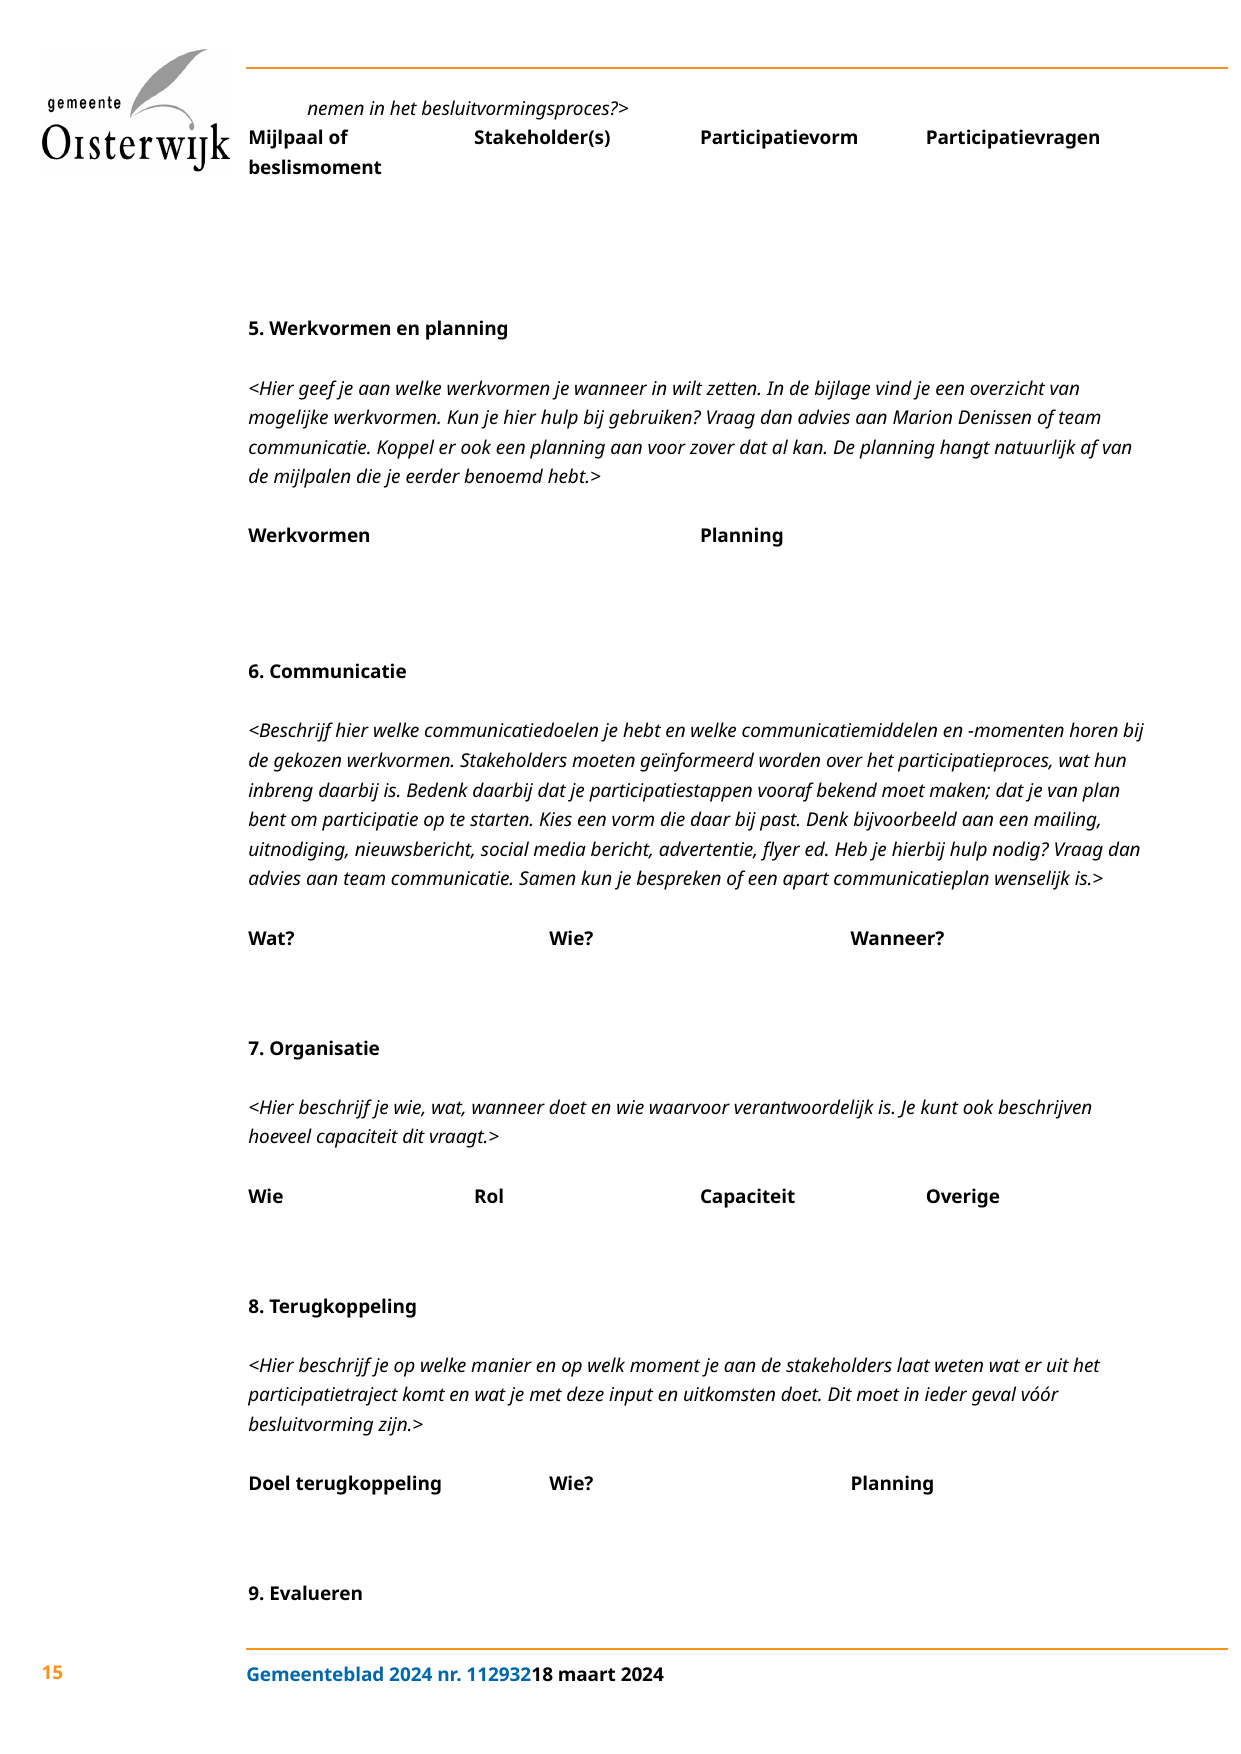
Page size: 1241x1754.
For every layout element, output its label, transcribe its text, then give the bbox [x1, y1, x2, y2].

table_header Wie? [549, 1470, 850, 1496]
table_header Wat? [248, 925, 549, 951]
table_header Stakeholder(s) [474, 125, 700, 180]
picture [41, 47, 231, 172]
table_cell [474, 180, 700, 206]
table_cell [248, 257, 474, 283]
text 5. Werkvormen en planning [248, 316, 1152, 341]
table_cell [549, 951, 850, 976]
table_cell [248, 600, 700, 626]
table_cell [474, 1234, 700, 1260]
table_header Mijlpaal of beslismoment [248, 125, 474, 180]
text 8. Terugkoppeling [248, 1293, 1152, 1318]
table_cell [248, 549, 700, 574]
table_header Capaciteit [700, 1183, 926, 1208]
table_cell [248, 206, 474, 231]
table_header Werkvormen [248, 523, 700, 548]
text <Hier beschrijf je wie, wat, wanneer doet en wie waarvoor verantwoordelijk is. Je kunt ook beschrijven hoeveel capaciteit dit vraagt.> [248, 1094, 1152, 1149]
table_cell [700, 1209, 926, 1234]
table_cell [926, 206, 1152, 231]
table_cell [549, 976, 850, 1002]
text 6. Communicatie [248, 658, 1152, 684]
table_cell [549, 1496, 850, 1522]
table_cell [474, 257, 700, 283]
table_cell [850, 1496, 1152, 1522]
table_cell [248, 231, 474, 257]
table_cell [248, 1496, 549, 1522]
table_cell [700, 180, 926, 206]
table_header Planning [850, 1470, 1152, 1496]
table_cell [248, 574, 700, 600]
list nemen in het besluitvormingsproces?> [248, 95, 1152, 121]
table_cell [248, 180, 474, 206]
table_header Wanneer? [850, 925, 1152, 951]
table_header Doel terugkoppeling [248, 1470, 549, 1496]
table_cell [850, 951, 1152, 976]
table_cell [700, 574, 1152, 600]
table_cell [850, 976, 1152, 1002]
table_cell [926, 1209, 1152, 1234]
table_cell [474, 231, 700, 257]
text 9. Evalueren [248, 1580, 1152, 1606]
table_header Overige [926, 1183, 1152, 1208]
table_cell [700, 206, 926, 231]
table_cell [474, 206, 700, 231]
text <Beschrijf hier welke communicatiedoelen je hebt en welke communicatiemiddelen en -momenten horen bij de gekozen werkvormen. Stakeholders moeten geïnformeerd worden over het participatieproces, wat hun inbreng daarbij is. Bedenk daarbij dat je participatiestappen vooraf bekend moet maken; dat je van plan bent om participatie op te starten. Kies een vorm die daar bij past. Denk bijvoorbeeld aan een mailing, uitnodiging, nieuwsbericht, social media bericht, advertentie, flyer ed. Heb je hierbij hulp nodig? Vraag dan advies aan team communicatie. Samen kun je bespreken of een apart communicatieplan wenselijk is.> [248, 718, 1152, 891]
table_cell [474, 1209, 700, 1234]
table_cell [700, 600, 1152, 626]
table_cell [248, 1234, 474, 1260]
table_cell [700, 257, 926, 283]
table_cell [850, 1522, 1152, 1548]
table_header Participatievragen [926, 125, 1152, 180]
table_header Participatievorm [700, 125, 926, 180]
table_cell [700, 231, 926, 257]
table_cell [248, 1522, 549, 1548]
text <Hier geef je aan welke werkvormen je wanneer in wilt zetten. In de bijlage vind je een overzicht van mogelijke werkvormen. Kun je hier hulp bij gebruiken? Vraag dan advies aan Marion Denissen of team communicatie. Koppel er ook een planning aan voor zover dat al kan. De planning hangt natuurlijk af van de mijlpalen die je eerder benoemd hebt.> [248, 375, 1152, 489]
table_header Rol [474, 1183, 700, 1208]
table_cell [248, 1209, 474, 1234]
table_header Planning [700, 523, 1152, 548]
table_cell [926, 257, 1152, 283]
table_cell [926, 231, 1152, 257]
table_cell [248, 976, 549, 1002]
table_header Wie [248, 1183, 474, 1208]
table_header Wie? [549, 925, 850, 951]
table_cell [926, 180, 1152, 206]
table_cell [248, 951, 549, 976]
text 7. Organisatie [248, 1035, 1152, 1061]
table_cell [700, 549, 1152, 574]
text <Hier beschrijf je op welke manier en op welk moment je aan de stakeholders laat weten wat er uit het participatietraject komt en wat je met deze input en uitkomsten doet. Dit moet in ieder geval vóór besluitvorming zijn.> [248, 1352, 1152, 1437]
table_cell [926, 1234, 1152, 1260]
table_cell [549, 1522, 850, 1548]
table_cell [700, 1234, 926, 1260]
